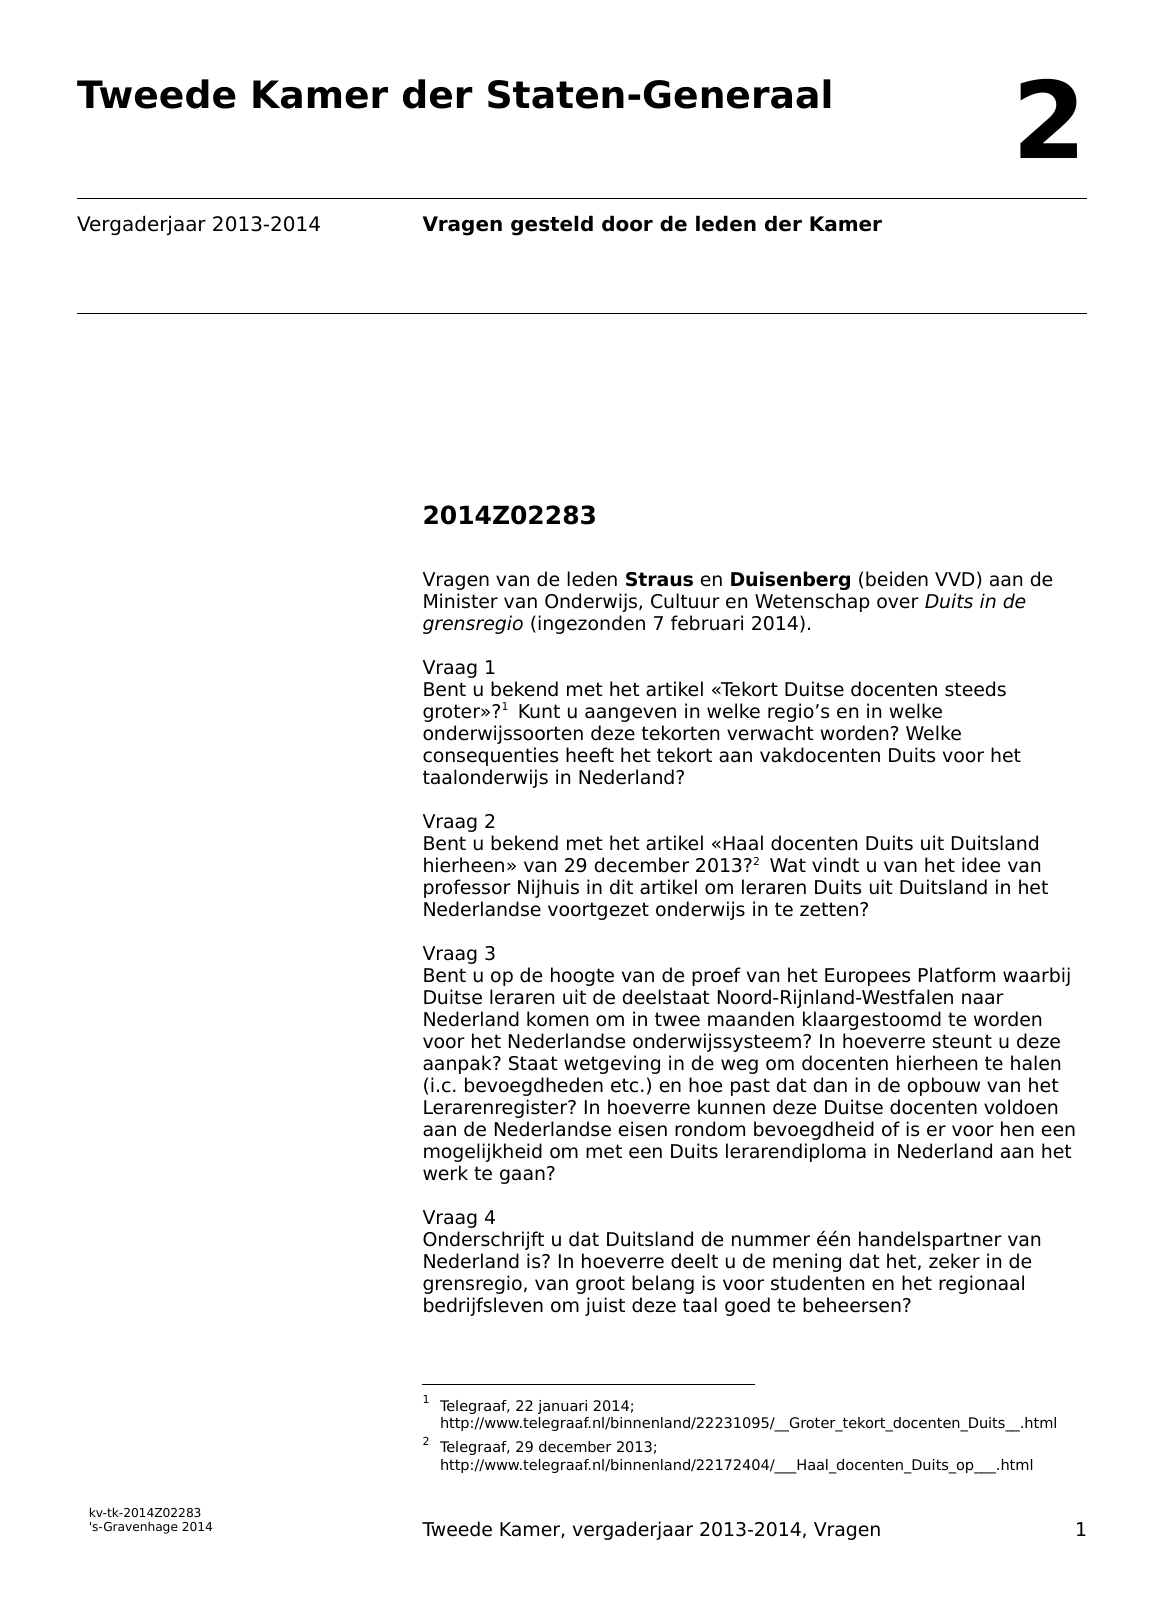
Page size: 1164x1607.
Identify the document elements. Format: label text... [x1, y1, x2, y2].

text Onderschrijft u dat Duitsland de nummer één handelspartner van Nederland is? In hoeverre deelt u de mening dat het, zeker in de grensregio, van groot belang is voor studenten en het regionaal bedrijfsleven om juist deze taal goed te beheersen? [422, 1229, 1087, 1317]
text Telegraaf, 22 januari 2014; http://www.telegraaf.nl/binnenland/22231095/__Groter_tekort_docenten_Duits__.html [422, 1393, 1087, 1432]
text Vraag 3 [422, 943, 1087, 965]
text Vraag 4 [422, 1207, 1087, 1229]
text Bent u bekend met het artikel «Haal docenten Duits uit Duitsland hierheen» van 29 december 2013? Wat vindt u van het idee van professor Nijhuis in dit artikel om leraren Duits uit Duitsland in het Nederlandse voortgezet onderwijs in te zetten? [422, 833, 1087, 921]
text 's-Gravenhage 2014 [88, 1520, 323, 1534]
text kv-tk-2014Z02283 [88, 1506, 323, 1520]
text Bent u bekend met het artikel «Tekort Duitse docenten steeds groter»? Kunt u aangeven in welke regio’s en in welke onderwijssoorten deze tekorten verwacht worden? Welke consequenties heeft het tekort aan vakdocenten Duits voor het taalonderwijs in Nederland? [422, 679, 1087, 789]
table_header Tweede Kamer der Staten-Generaal [77, 59, 886, 198]
table_cell Vergaderjaar 2013-2014 [77, 199, 422, 313]
text Telegraaf, 29 december 2013; http://www.telegraaf.nl/binnenland/22172404/___Haal_docenten_Duits_op___.html [422, 1435, 1087, 1474]
text 2014Z02283 [422, 501, 1087, 531]
table_header 2 [886, 59, 1087, 198]
text Vragen van de leden Straus en Duisenberg (beiden VVD) aan de Minister van Onderwijs, Cultuur en Wetenschap over Duits in de grensregio (ingezonden 7 februari 2014). [422, 569, 1087, 635]
text Vraag 1 [422, 657, 1087, 679]
text Bent u op de hoogte van de proef van het Europees Platform waarbij Duitse leraren uit de deelstaat Noord-Rijnland-Westfalen naar Nederland komen om in twee maanden klaargestoomd te worden voor het Nederlandse onderwijssysteem? In hoeverre steunt u deze aanpak? Staat wetgeving in de weg om docenten hierheen te halen (i.c. bevoegdheden etc.) en hoe past dat dan in de opbouw van het Lerarenregister? In hoeverre kunnen deze Duitse docenten voldoen aan de Nederlandse eisen rondom bevoegdheid of is er voor hen een mogelijkheid om met een Duits lerarendiploma in Nederland aan het werk te gaan? [422, 965, 1087, 1185]
text Vraag 2 [422, 811, 1087, 833]
table_cell Vragen gesteld door de leden der Kamer [422, 199, 1087, 313]
